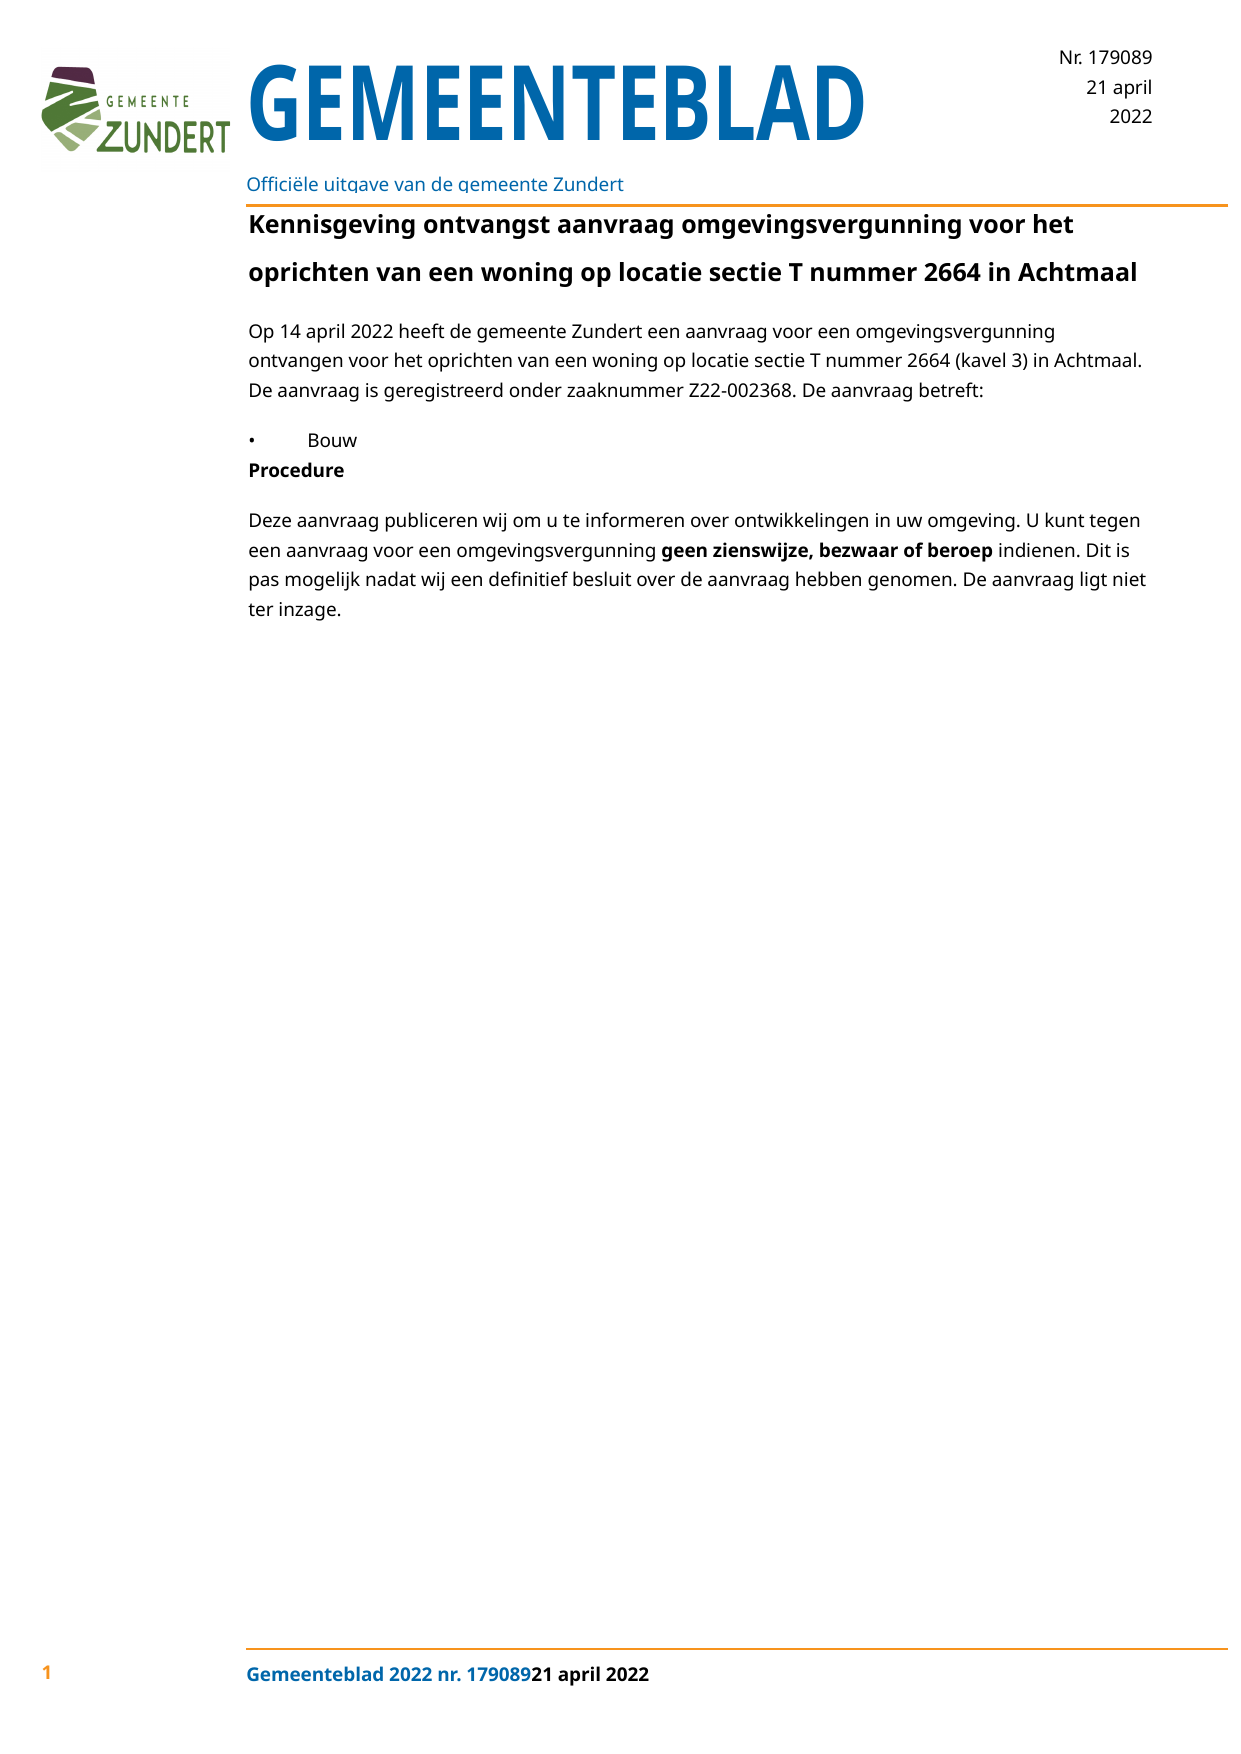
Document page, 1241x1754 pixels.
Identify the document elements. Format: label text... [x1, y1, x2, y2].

text Procedure [248, 457, 1152, 483]
text Op 14 april 2022 heeft de gemeente Zundert een aanvraag voor een omgevingsvergunning ontvangen voor het oprichten van een woning op locatie sectie T nummer 2664 (kavel 3) in Achtmaal. De aanvraag is geregistreerd onder zaaknummer Z22-002368. De aanvraag betreft: [248, 318, 1152, 403]
text Deze aanvraag publiceren wij om u te informeren over ontwikkelingen in uw omgeving. U kunt tegen een aanvraag voor een omgevingsvergunning geen zienswijze, bezwaar of beroep indienen. Dit is pas mogelijk nadat wij een definitief besluit over de aanvraag hebben genomen. De aanvraag ligt niet ter inzage. [248, 507, 1152, 622]
list Bouw [248, 427, 1152, 453]
picture [41, 47, 231, 172]
text Kennisgeving ontvangst aanvraag omgevingsvergunning voor het oprichten van een woning op locatie sectie T nummer 2664 in Achtmaal [248, 207, 1152, 288]
